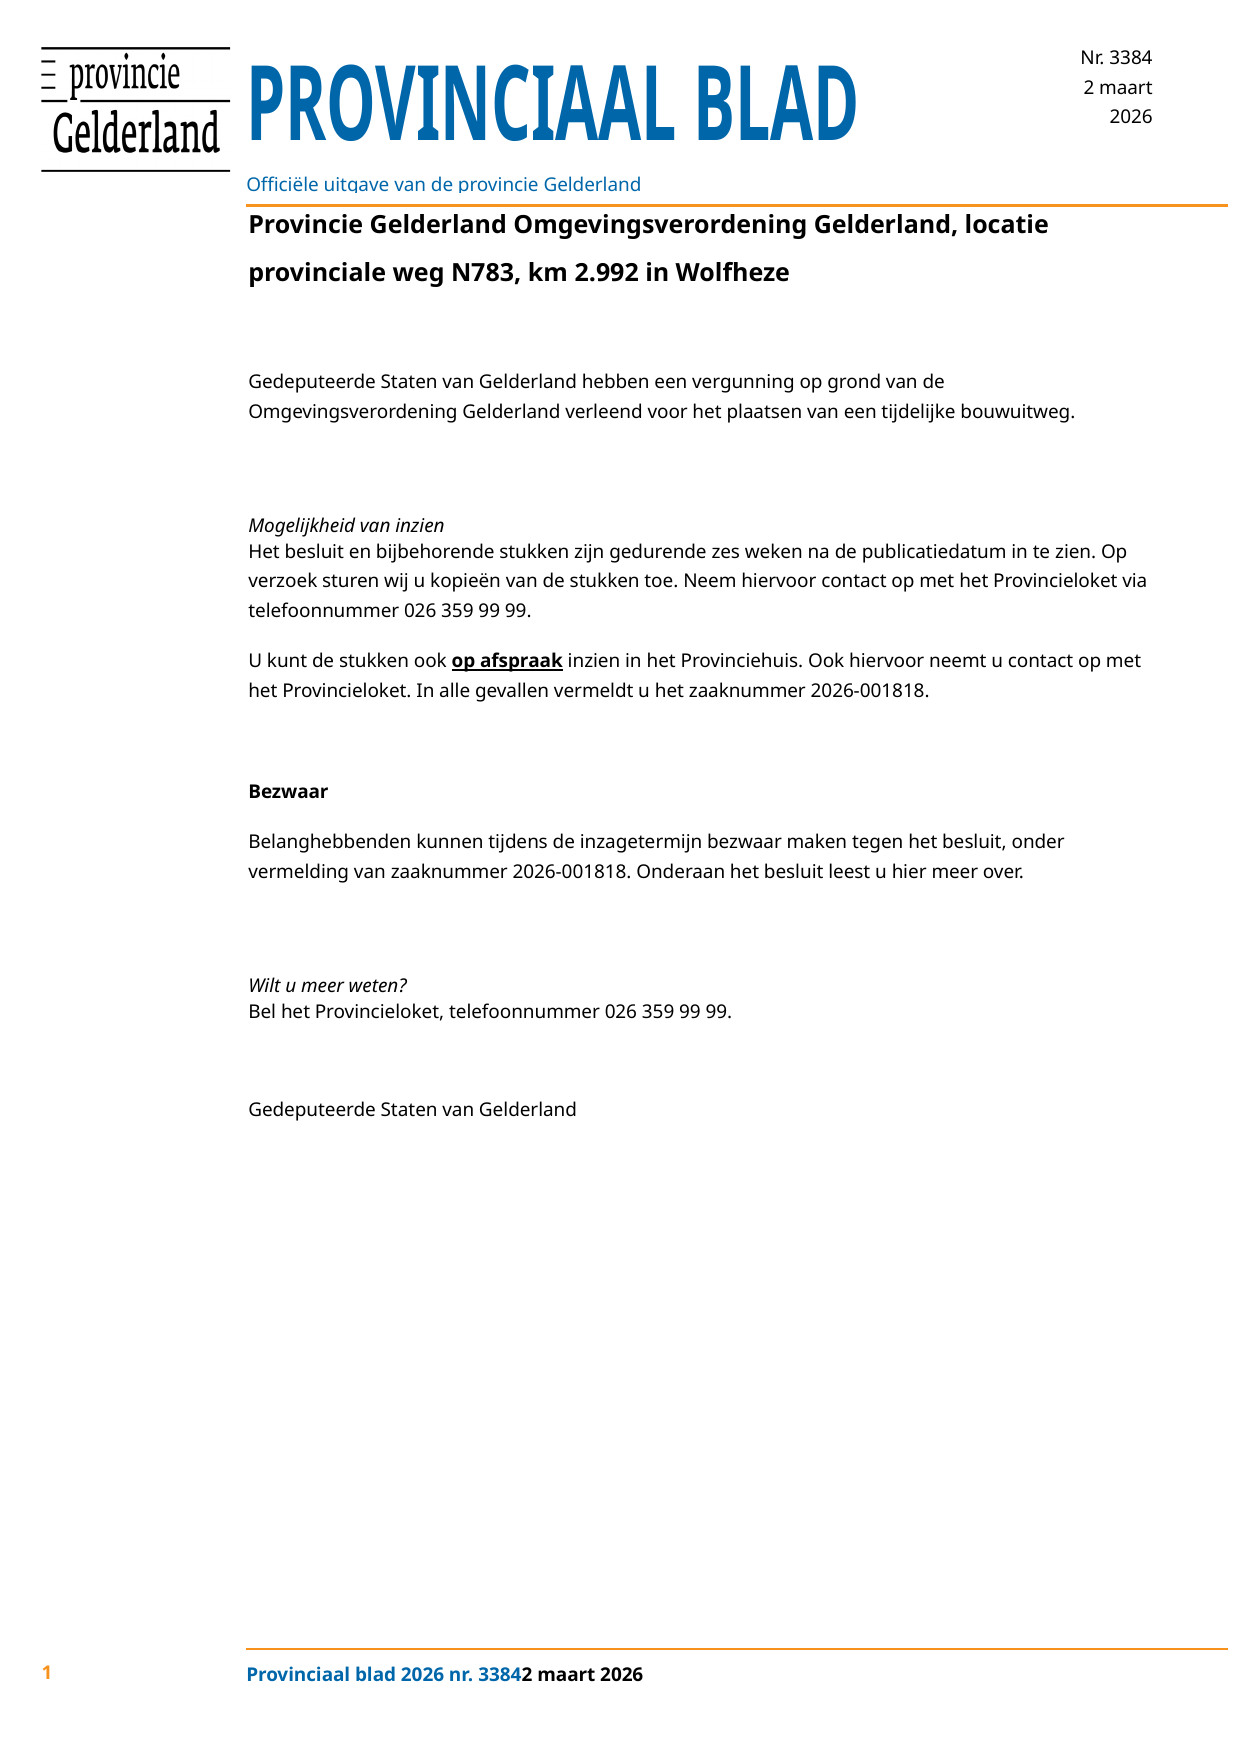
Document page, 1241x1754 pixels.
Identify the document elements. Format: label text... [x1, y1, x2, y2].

text Gedeputeerde Staten van Gelderland hebben een vergunning op grond van de Omgevingsverordening Gelderland verleend voor het plaatsen van een tijdelijke bouwuitweg. [248, 368, 1152, 424]
text Mogelijkheid van inzien [248, 512, 1152, 538]
text Belanghebbenden kunnen tijdens de inzagetermijn bezwaar maken tegen het besluit, onder vermelding van zaaknummer 2026-001818. Onderaan het besluit leest u hier meer over. [248, 828, 1152, 884]
text Bezwaar [248, 778, 1152, 804]
text Het besluit en bijbehorende stukken zijn gedurende zes weken na de publicatiedatum in te zien. Op verzoek sturen wij u kopieën van de stukken toe. Neem hiervoor contact op met het Provincieloket via telefoonnummer 026 359 99 99. [248, 538, 1152, 623]
text Wilt u meer weten? [248, 972, 1152, 998]
text Gedeputeerde Staten van Gelderland [248, 1096, 1152, 1122]
text Provincie Gelderland Omgevingsverordening Gelderland, locatie provinciale weg N783, km 2.992 in Wolfheze [248, 207, 1152, 288]
text U kunt de stukken ook op afspraak inzien in het Provinciehuis. Ook hiervoor neemt u contact op met het Provincieloket. In alle gevallen vermeldt u het zaaknummer 2026-001818. [248, 648, 1152, 703]
text Bel het Provincieloket, telefoonnummer 026 359 99 99. [248, 998, 1152, 1024]
picture [41, 47, 231, 172]
